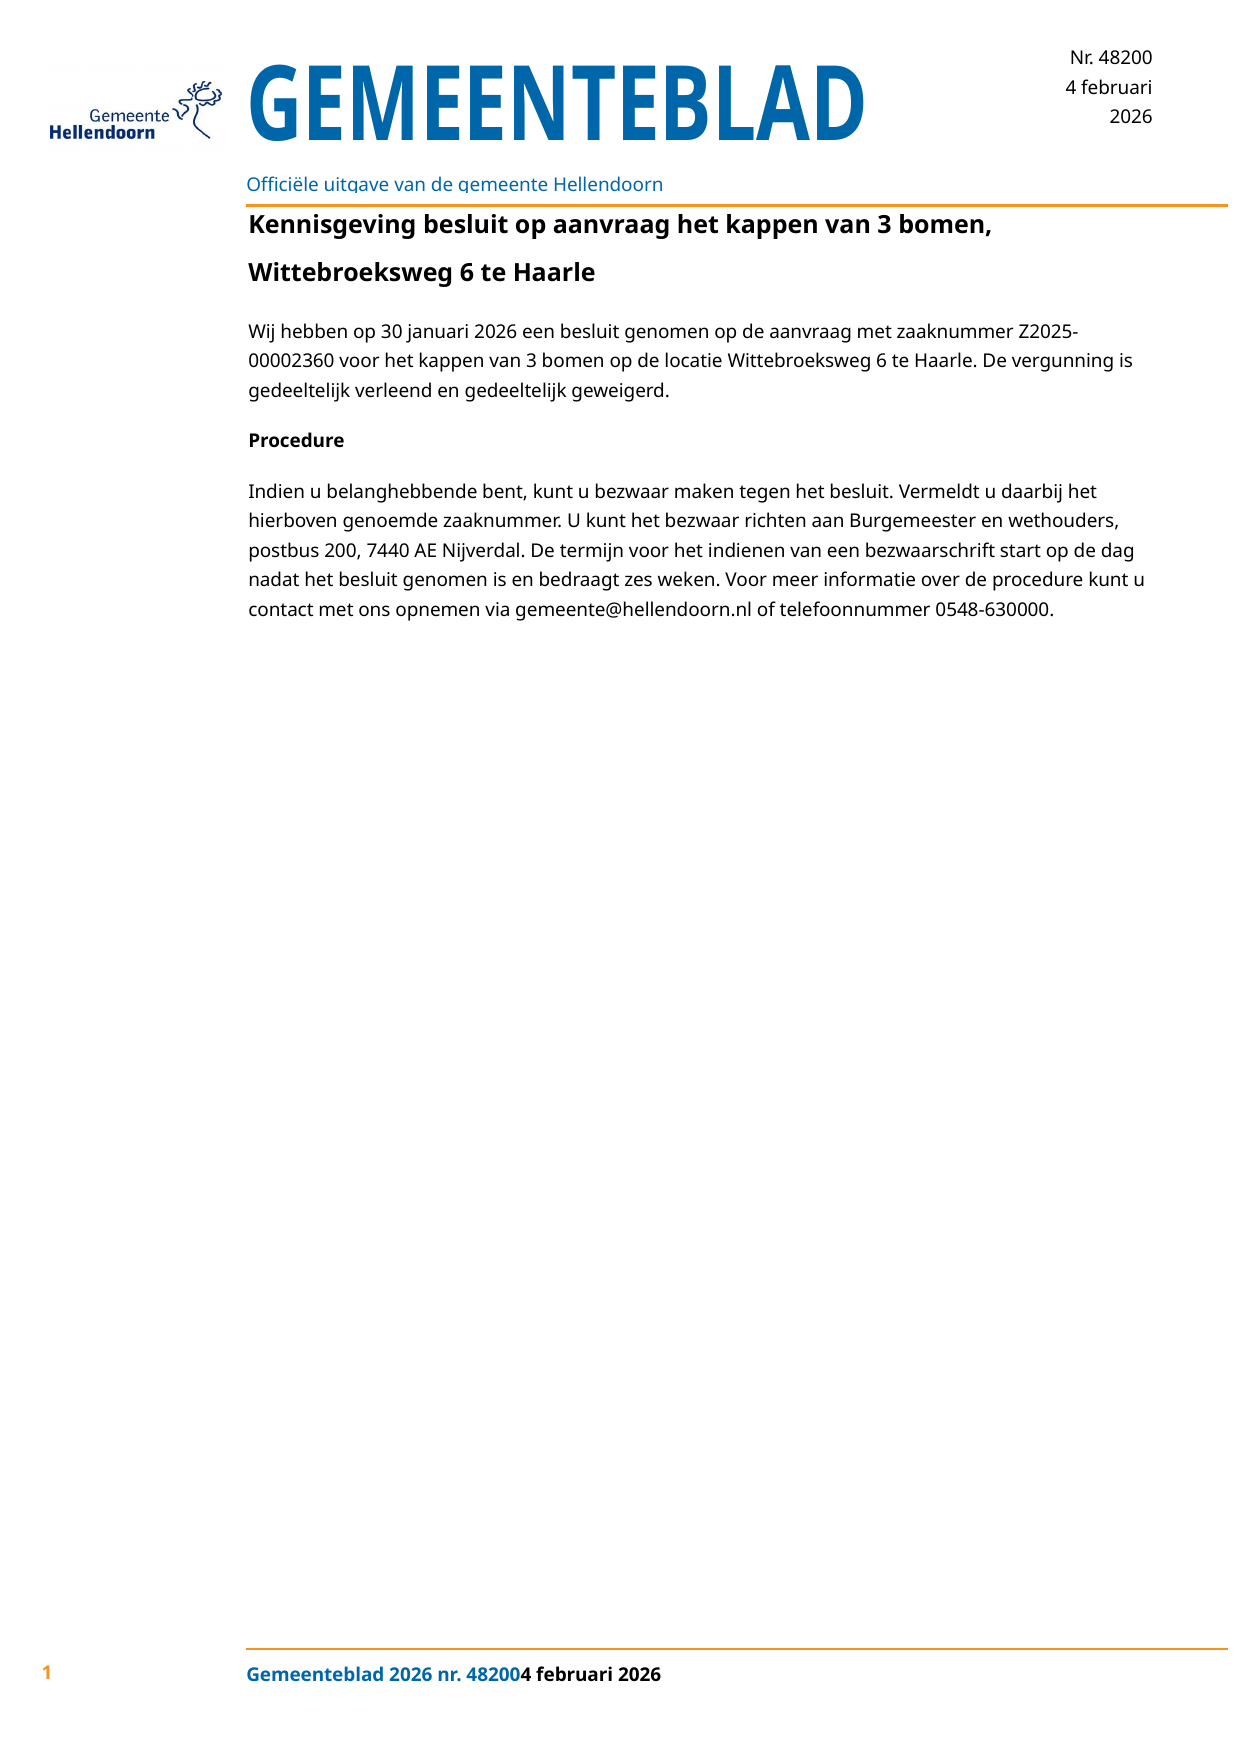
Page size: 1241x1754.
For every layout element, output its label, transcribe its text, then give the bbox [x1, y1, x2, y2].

text Wij hebben op 30 januari 2026 een besluit genomen op de aanvraag met zaaknummer Z2025-00002360 voor het kappen van 3 bomen op de locatie Wittebroeksweg 6 te Haarle. De vergunning is gedeeltelijk verleend en gedeeltelijk geweigerd. [248, 318, 1152, 403]
text Indien u belanghebbende bent, kunt u bezwaar maken tegen het besluit. Vermeldt u daarbij het hierboven genoemde zaaknummer. U kunt het bezwaar richten aan Burgemeester en wethouders, postbus 200, 7440 AE Nijverdal. De termijn voor het indienen van een bezwaarschrift start op de dag nadat het besluit genomen is en bedraagt zes weken. Voor meer informatie over de procedure kunt u contact met ons opnemen via gemeente@hellendoorn.nl of telefoonnummer 0548-630000. [248, 478, 1152, 622]
text Kennisgeving besluit op aanvraag het kappen van 3 bomen, Wittebroeksweg 6 te Haarle [248, 207, 1152, 288]
picture [41, 47, 231, 172]
text Procedure [248, 427, 1152, 453]
